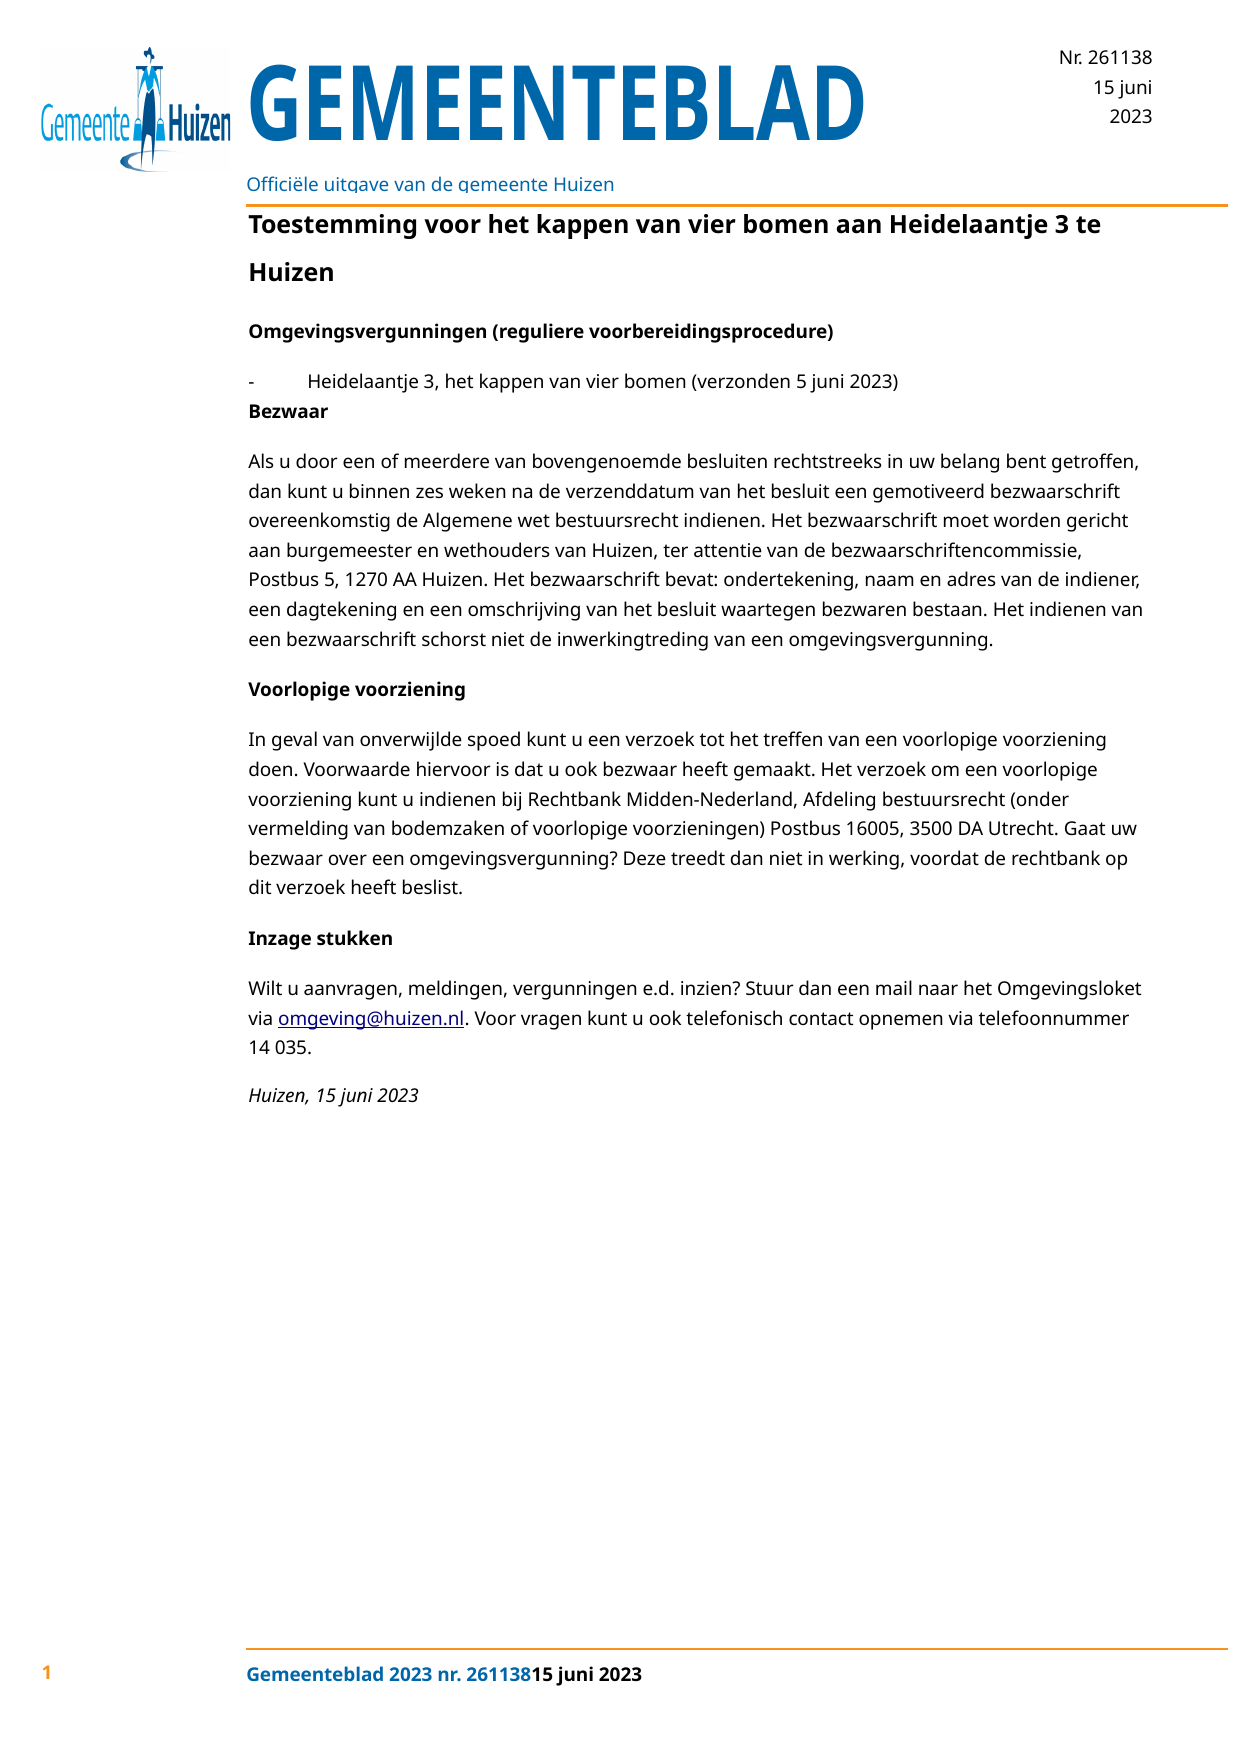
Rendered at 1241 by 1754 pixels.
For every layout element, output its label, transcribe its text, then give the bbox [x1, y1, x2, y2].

text Huizen, 15 juni 2023 [248, 1082, 1152, 1108]
text Inzage stukken [248, 925, 1152, 951]
text Omgevingsvergunningen (reguliere voorbereidingsprocedure) [248, 318, 1152, 344]
text Voorlopige voorziening [248, 676, 1152, 702]
text Toestemming voor het kappen van vier bomen aan Heidelaantje 3 te Huizen [248, 207, 1152, 288]
text Wilt u aanvragen, meldingen, vergunningen e.d. inzien? Stuur dan een mail naar het Omgevingsloket via omgeving@huizen.nl. Voor vragen kunt u ook telefonisch contact opnemen via telefoonnummer 14 035. [248, 975, 1152, 1060]
text Bezwaar [248, 398, 1152, 424]
picture [41, 47, 231, 172]
list Heidelaantje 3, het kappen van vier bomen (verzonden 5 juni 2023) [248, 368, 1152, 394]
text Als u door een of meerdere van bovengenoemde besluiten rechtstreeks in uw belang bent getroffen, dan kunt u binnen zes weken na de verzenddatum van het besluit een gemotiveerd bezwaarschrift overeenkomstig de Algemene wet bestuursrecht indienen. Het bezwaarschrift moet worden gericht aan burgemeester en wethouders van Huizen, ter attentie van de bezwaarschriftencommissie, Postbus 5, 1270 AA Huizen. Het bezwaarschrift bevat: ondertekening, naam en adres van de indiener, een dagtekening en een omschrijving van het besluit waartegen bezwaren bestaan. Het indienen van een bezwaarschrift schorst niet de inwerkingtreding van een omgevingsvergunning. [248, 448, 1152, 652]
text In geval van onverwijlde spoed kunt u een verzoek tot het treffen van een voorlopige voorziening doen. Voorwaarde hiervoor is dat u ook bezwaar heeft gemaakt. Het verzoek om een voorlopige voorziening kunt u indienen bij Rechtbank Midden-Nederland, Afdeling bestuursrecht (onder vermelding van bodemzaken of voorlopige voorzieningen) Postbus 16005, 3500 DA Utrecht. Gaat uw bezwaar over een omgevingsvergunning? Deze treedt dan niet in werking, voordat de rechtbank op dit verzoek heeft beslist. [248, 727, 1152, 900]
